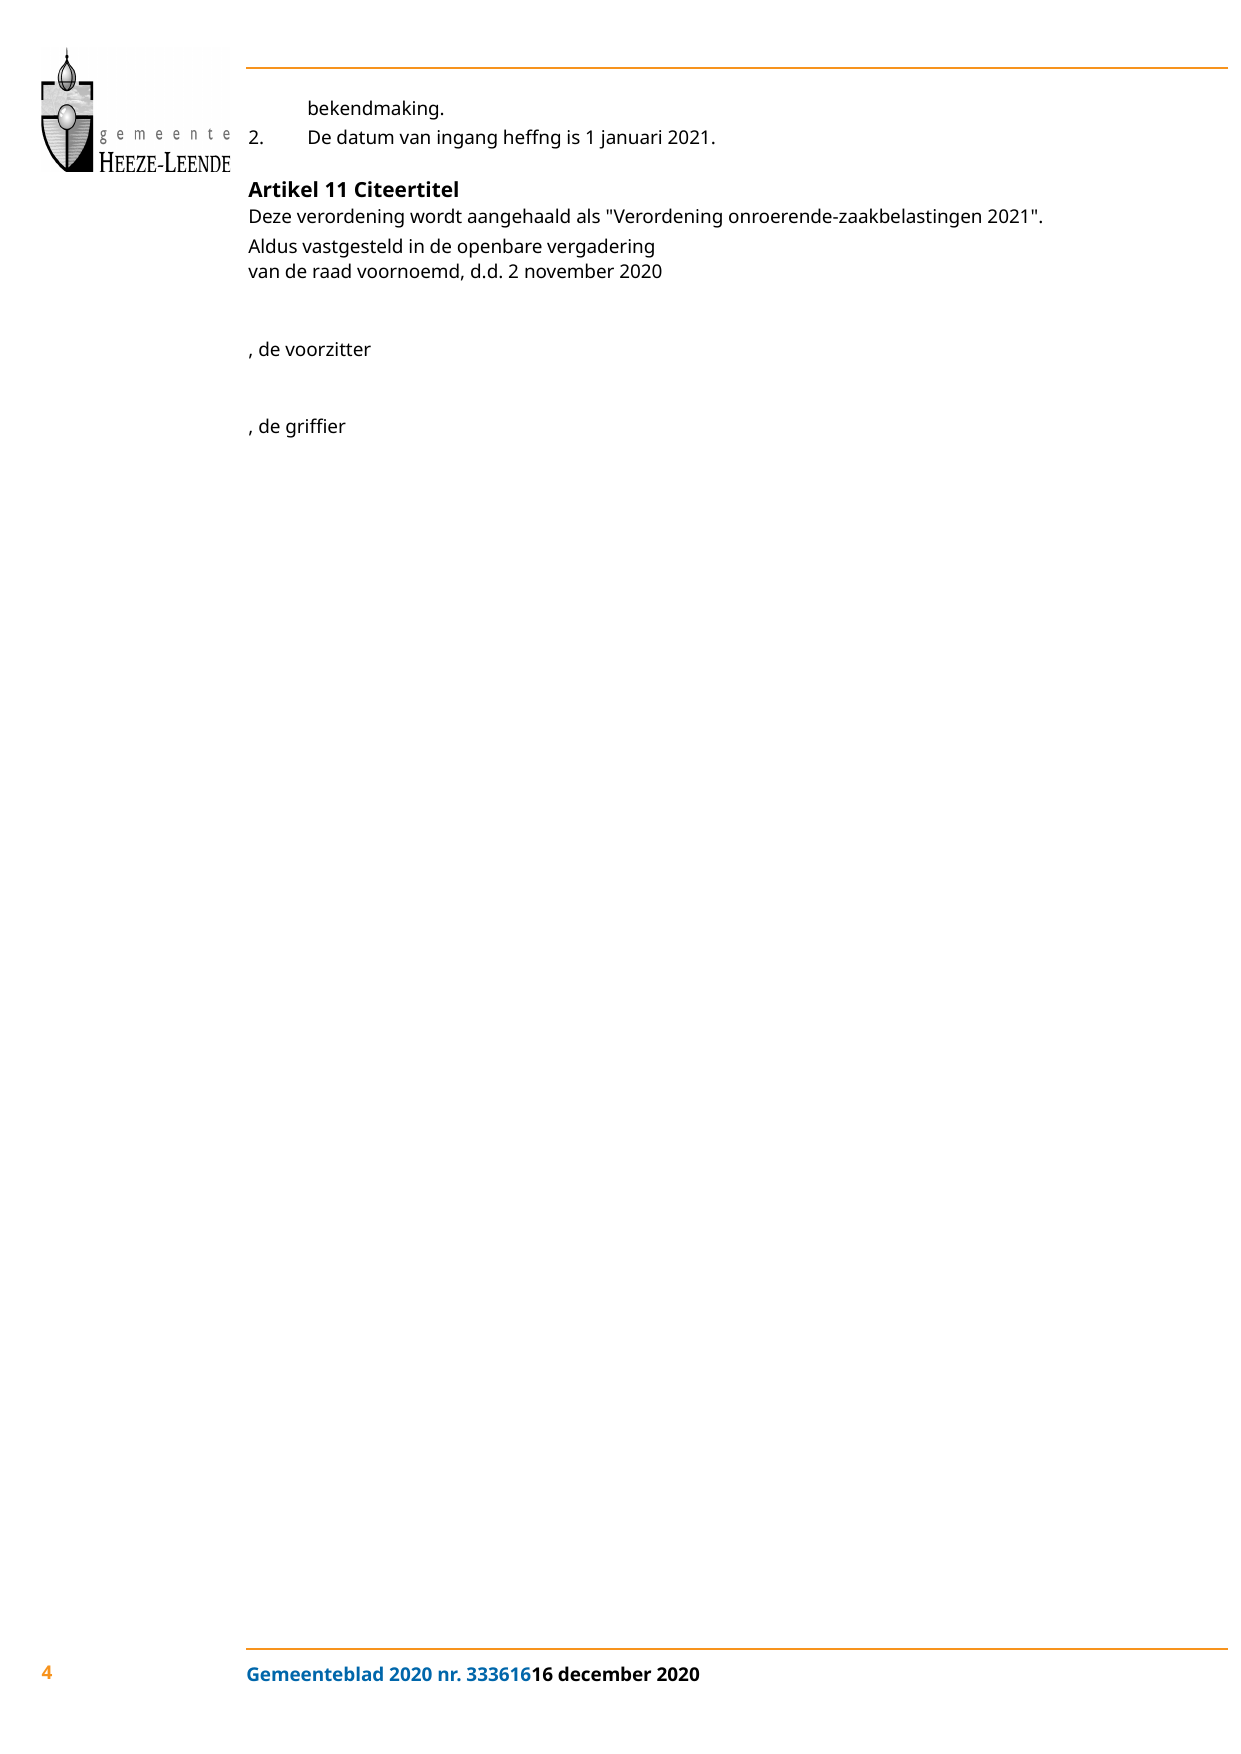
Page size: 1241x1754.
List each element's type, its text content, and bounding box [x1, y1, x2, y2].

text Artikel 11 Citeertitel [248, 175, 1152, 203]
list De datum van ingang heffng is 1 januari 2021. [248, 124, 1152, 150]
text , de voorzitter [248, 336, 1152, 361]
picture [41, 47, 231, 172]
text van de raad voornoemd, d.d. 2 november 2020 [248, 258, 1152, 284]
text , de griffier [248, 413, 1152, 439]
list bekendmaking. [248, 95, 1152, 121]
text Aldus vastgesteld in de openbare vergadering [248, 233, 1152, 258]
text Deze verordening wordt aangehaald als "Verordening onroerende-zaakbelastingen 2021". [248, 203, 1152, 229]
